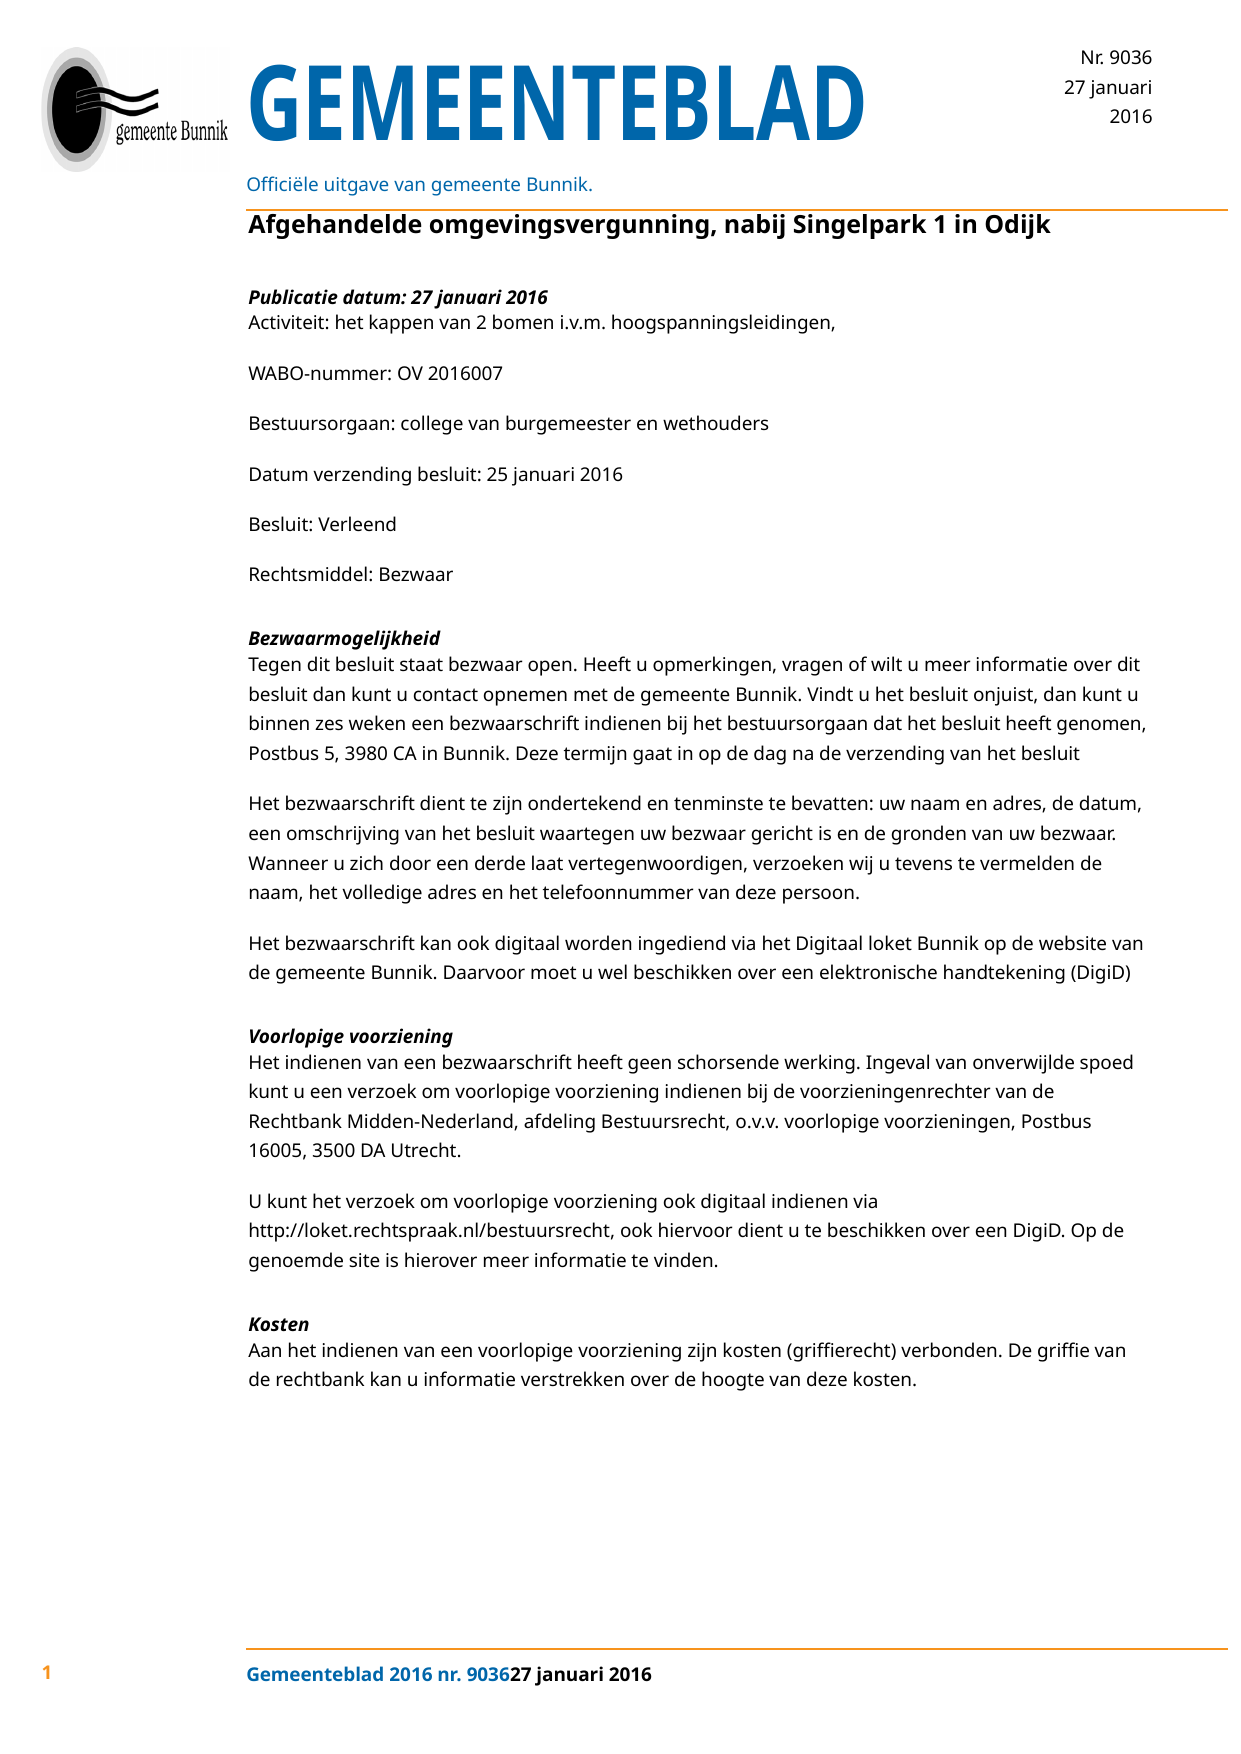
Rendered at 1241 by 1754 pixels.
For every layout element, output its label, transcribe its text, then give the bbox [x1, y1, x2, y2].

text Bestuursorgaan: college van burgemeester en wethouders [248, 410, 1152, 436]
text Rechtsmiddel: Bezwaar [248, 562, 1152, 587]
text Het bezwaarschrift dient te zijn ondertekend en tenminste te bevatten: uw naam en adres, de datum, een omschrijving van het besluit waartegen uw bezwaar gericht is en de gronden van uw bezwaar. Wanneer u zich door een derde laat vertegenwoordigen, verzoeken wij u tevens te vermelden de naam, het volledige adres en het telefoonnummer van deze persoon. [248, 791, 1152, 905]
text U kunt het verzoek om voorlopige voorziening ook digitaal indienen via http://loket.rechtspraak.nl/bestuursrecht, ook hiervoor dient u te beschikken over een DigiD. Op de genoemde site is hierover meer informatie te vinden. [248, 1188, 1152, 1273]
text WABO-nummer: OV 2016007 [248, 360, 1152, 386]
text Het bezwaarschrift kan ook digitaal worden ingediend via het Digitaal loket Bunnik op de website van de gemeente Bunnik. Daarvoor moet u wel beschikken over een elektronische handtekening (DigiD) [248, 930, 1152, 985]
text Afgehandelde omgevingsvergunning, nabij Singelpark 1 in Odijk [248, 211, 1152, 241]
text Publicatie datum: 27 januari 2016 [248, 284, 1152, 309]
text Tegen dit besluit staat bezwaar open. Heeft u opmerkingen, vragen of wilt u meer informatie over dit besluit dan kunt u contact opnemen met de gemeente Bunnik. Vindt u het besluit onjuist, dan kunt u binnen zes weken een bezwaarschrift indienen bij het bestuursorgaan dat het besluit heeft genomen, Postbus 5, 3980 CA in Bunnik. Deze termijn gaat in op de dag na de verzending van het besluit [248, 651, 1152, 766]
text Kosten [248, 1311, 1152, 1337]
text Voorlopige voorziening [248, 1023, 1152, 1049]
text Bezwaarmogelijkheid [248, 626, 1152, 651]
picture [41, 47, 231, 172]
text Datum verzending besluit: 25 januari 2016 [248, 461, 1152, 487]
text Activiteit: het kappen van 2 bomen i.v.m. hoogspanningsleidingen, [248, 309, 1152, 335]
text Besluit: Verleend [248, 511, 1152, 537]
text Het indienen van een bezwaarschrift heeft geen schorsende werking. Ingeval van onverwijlde spoed kunt u een verzoek om voorlopige voorziening indienen bij de voorzieningenrechter van de Rechtbank Midden-Nederland, afdeling Bestuursrecht, o.v.v. voorlopige voorzieningen, Postbus 16005, 3500 DA Utrecht. [248, 1049, 1152, 1163]
text Aan het indienen van een voorlopige voorziening zijn kosten (griffierecht) verbonden. De griffie van de rechtbank kan u informatie verstrekken over de hoogte van deze kosten. [248, 1337, 1152, 1392]
